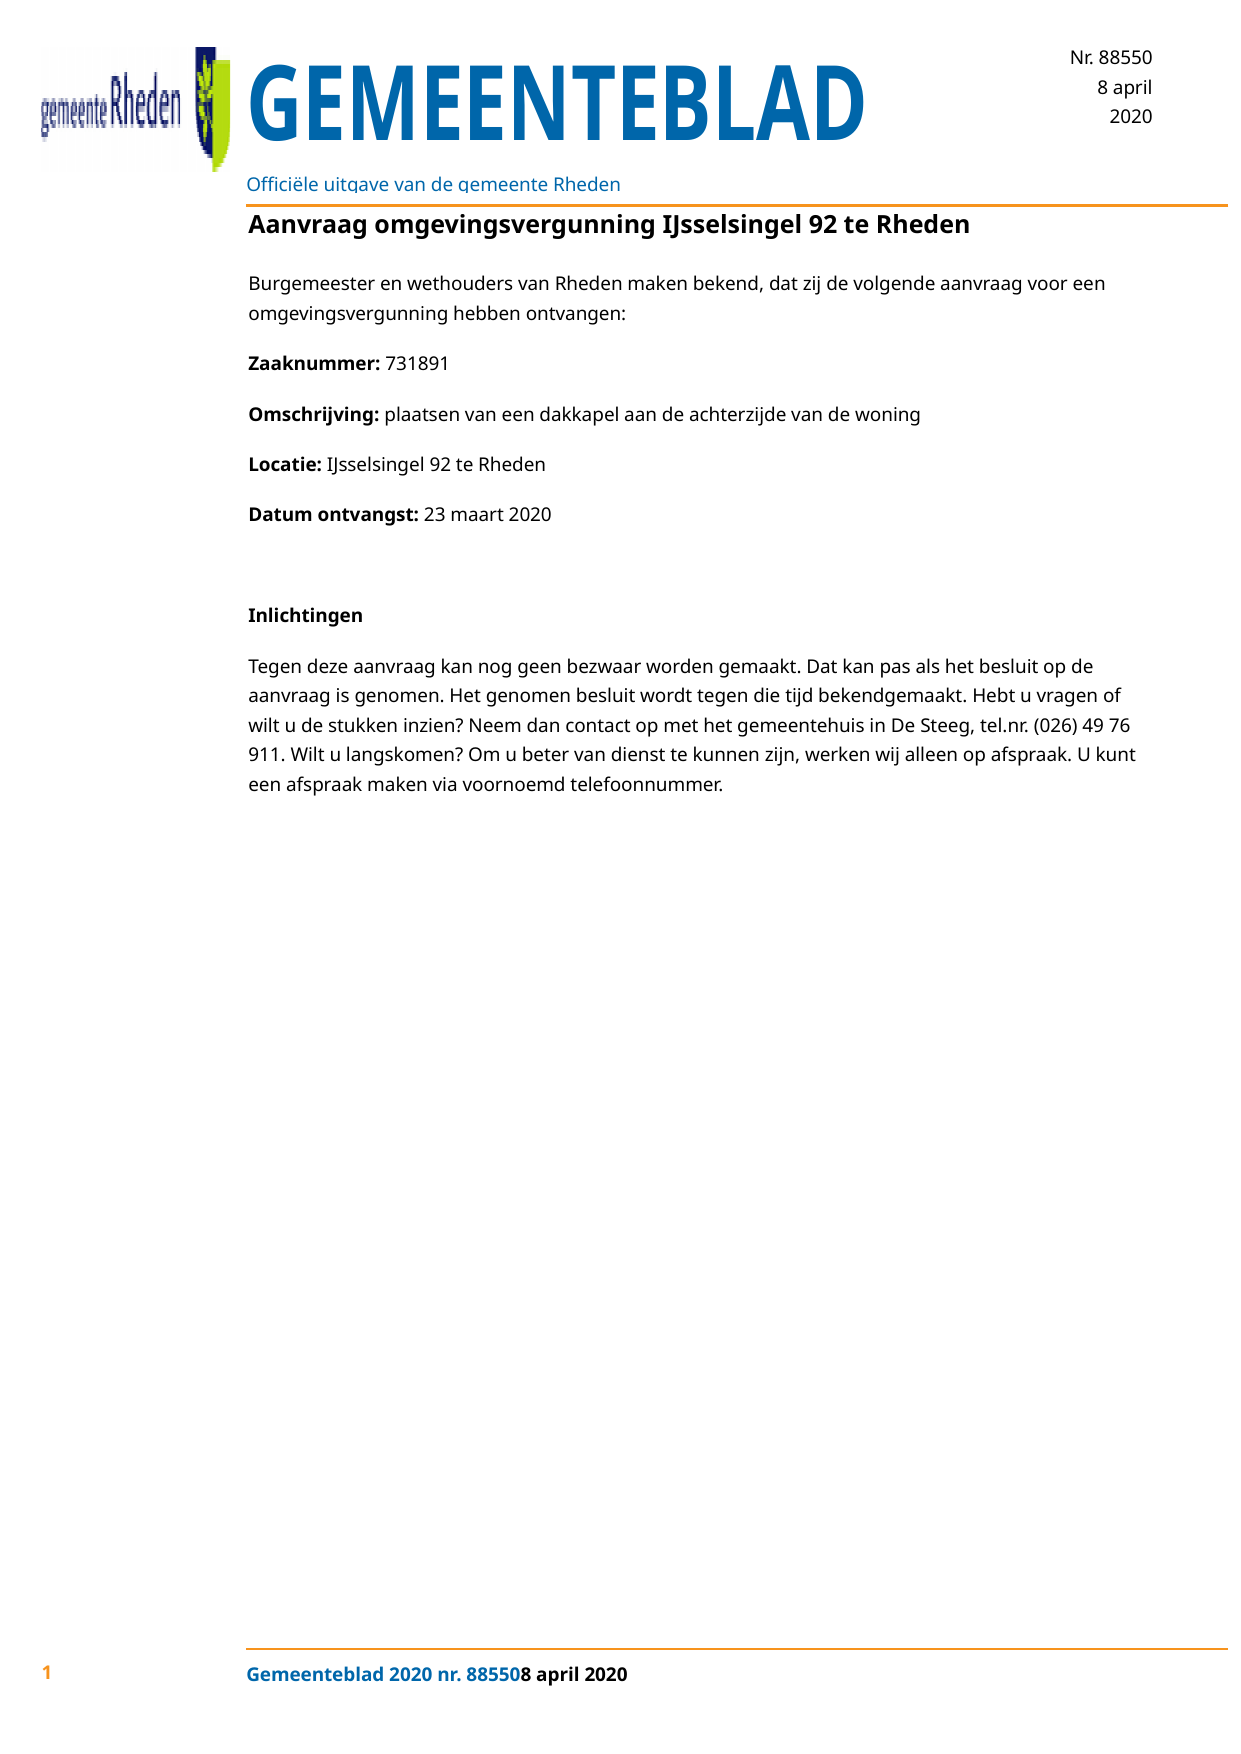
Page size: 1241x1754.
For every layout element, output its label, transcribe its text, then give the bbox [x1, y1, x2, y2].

text Burgemeester en wethouders van Rheden maken bekend, dat zij de volgende aanvraag voor een omgevingsvergunning hebben ontvangen: [248, 270, 1152, 326]
text Zaaknummer: 731891 [248, 350, 1152, 376]
text Tegen deze aanvraag kan nog geen bezwaar worden gemaakt. Dat kan pas als het besluit op de aanvraag is genomen. Het genomen besluit wordt tegen die tijd bekendgemaakt. Hebt u vragen of wilt u de stukken inzien? Neem dan contact op met het gemeentehuis in De Steeg, tel.nr. (026) 49 76 911. Wilt u langskomen? Om u beter van dienst te kunnen zijn, werken wij alleen op afspraak. U kunt een afspraak maken via voornoemd telefoonnummer. [248, 653, 1152, 797]
text Omschrijving: plaatsen van een dakkapel aan de achterzijde van de woning [248, 401, 1152, 426]
text Aanvraag omgevingsvergunning IJsselsingel 92 te Rheden [248, 207, 1152, 241]
text Locatie: IJsselsingel 92 te Rheden [248, 451, 1152, 477]
text Datum ontvangst: 23 maart 2020 [248, 502, 1152, 527]
text Inlichtingen [248, 602, 1152, 628]
picture [41, 47, 231, 172]
